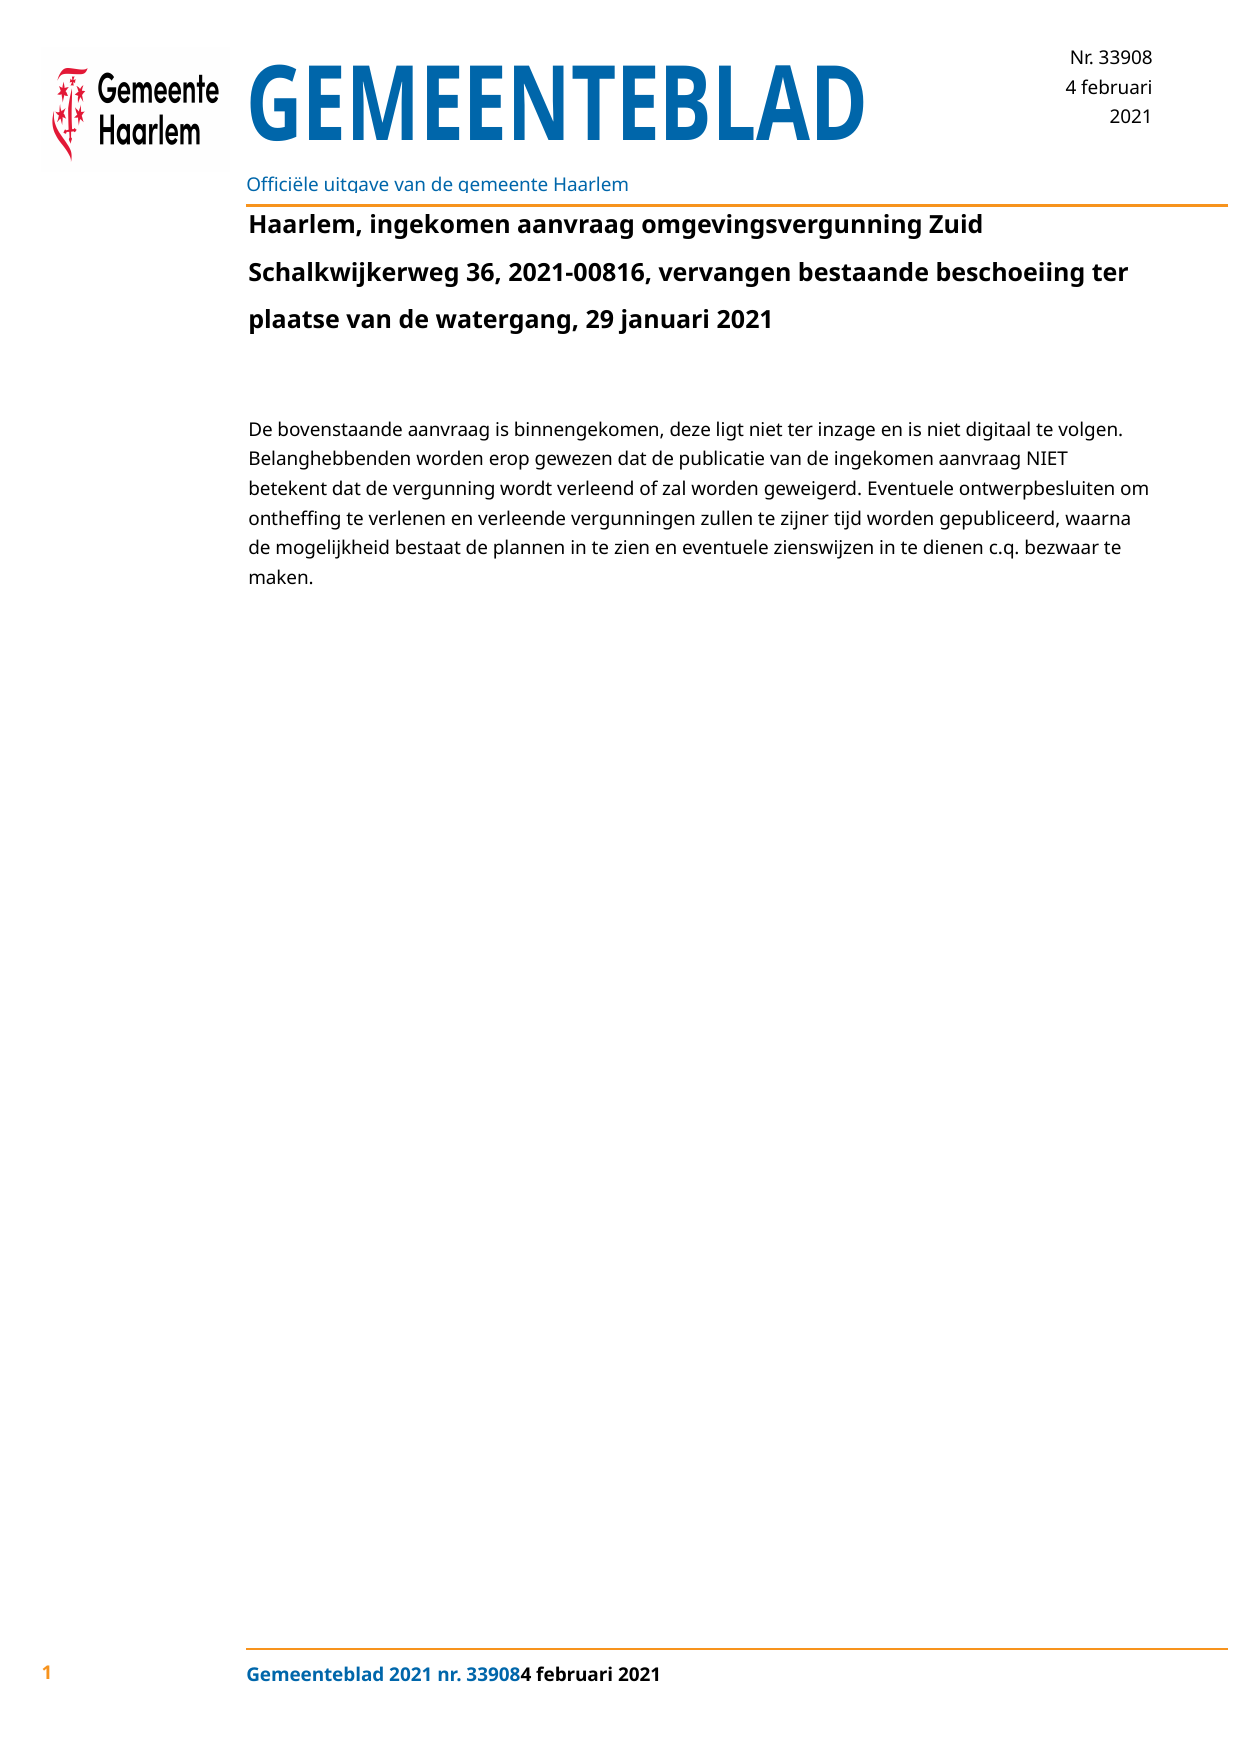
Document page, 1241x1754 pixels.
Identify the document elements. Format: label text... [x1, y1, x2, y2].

text Haarlem, ingekomen aanvraag omgevingsvergunning Zuid Schalkwijkerweg 36, 2021-00816, vervangen bestaande beschoeiing ter plaatse van de watergang, 29 januari 2021 [248, 207, 1152, 336]
text De bovenstaande aanvraag is binnengekomen, deze ligt niet ter inzage en is niet digitaal te volgen. Belanghebbenden worden erop gewezen dat de publicatie van de ingekomen aanvraag NIET betekent dat de vergunning wordt verleend of zal worden geweigerd. Eventuele ontwerpbesluiten om ontheffing te verlenen en verleende vergunningen zullen te zijner tijd worden gepubliceerd, waarna de mogelijkheid bestaat de plannen in te zien en eventuele zienswijzen in te dienen c.q. bezwaar te maken. [248, 416, 1152, 589]
picture [41, 47, 231, 172]
